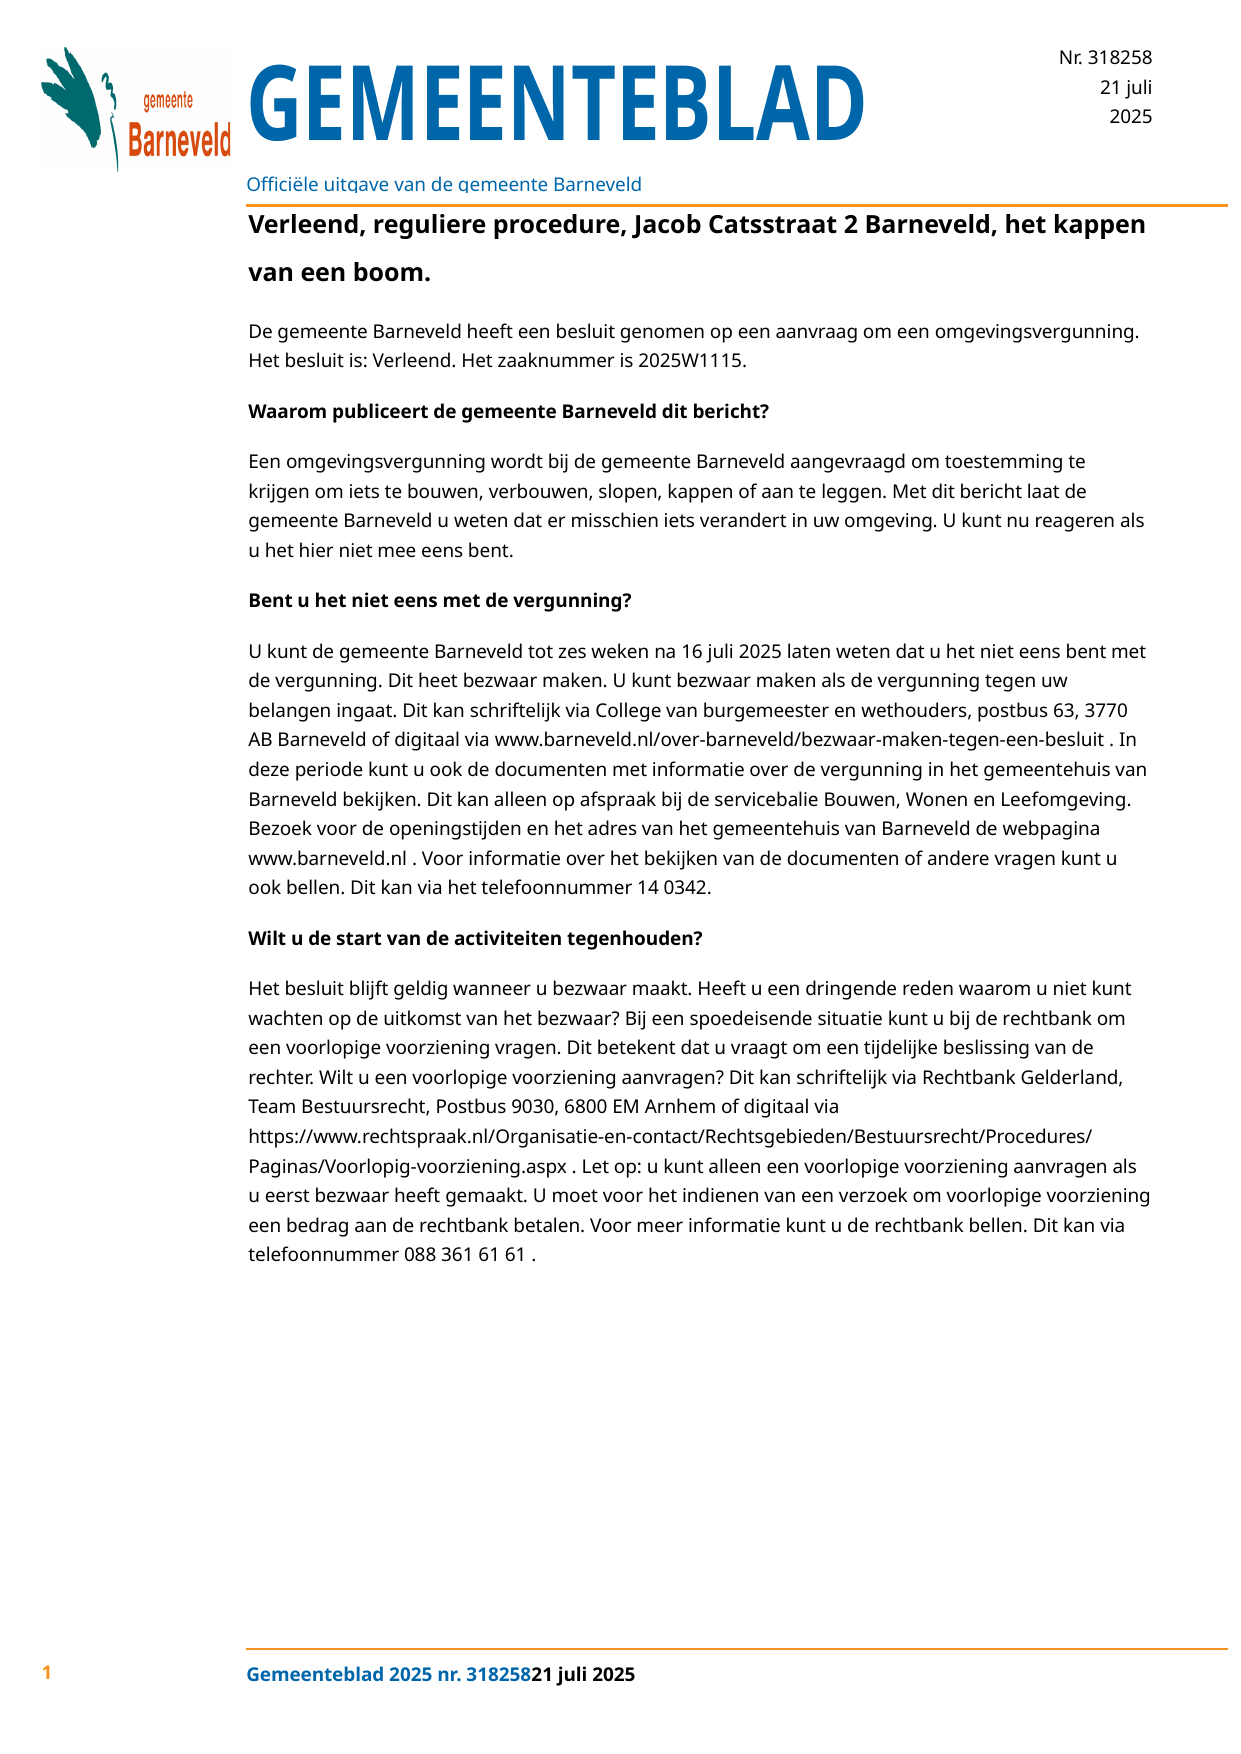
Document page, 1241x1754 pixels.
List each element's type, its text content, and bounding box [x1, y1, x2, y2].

text Bent u het niet eens met de vergunning? [248, 587, 1152, 613]
text U kunt de gemeente Barneveld tot zes weken na 16 juli 2025 laten weten dat u het niet eens bent met de vergunning. Dit heet bezwaar maken. U kunt bezwaar maken als de vergunning tegen uw belangen ingaat. Dit kan schriftelijk via College van burgemeester en wethouders, postbus 63, 3770 AB Barneveld of digitaal via www.barneveld.nl/over-barneveld/bezwaar-maken-tegen-een-besluit . In deze periode kunt u ook de documenten met informatie over de vergunning in het gemeentehuis van Barneveld bekijken. Dit kan alleen op afspraak bij de servicebalie Bouwen, Wonen en Leefomgeving. Bezoek voor de openingstijden en het adres van het gemeentehuis van Barneveld de webpagina www.barneveld.nl . Voor informatie over het bekijken van de documenten of andere vragen kunt u ook bellen. Dit kan via het telefoonnummer 14 0342. [248, 638, 1152, 900]
text Een omgevingsvergunning wordt bij de gemeente Barneveld aangevraagd om toestemming te krijgen om iets te bouwen, verbouwen, slopen, kappen of aan te leggen. Met dit bericht laat de gemeente Barneveld u weten dat er misschien iets verandert in uw omgeving. U kunt nu reageren als u het hier niet mee eens bent. [248, 448, 1152, 563]
text Wilt u de start van de activiteiten tegenhouden? [248, 925, 1152, 951]
text De gemeente Barneveld heeft een besluit genomen op een aanvraag om een omgevingsvergunning. Het besluit is: Verleend. Het zaaknummer is 2025W1115. [248, 318, 1152, 373]
text Waarom publiceert de gemeente Barneveld dit bericht? [248, 398, 1152, 424]
text Het besluit blijft geldig wanneer u bezwaar maakt. Heeft u een dringende reden waarom u niet kunt wachten op de uitkomst van het bezwaar? Bij een spoedeisende situatie kunt u bij de rechtbank om een voorlopige voorziening vragen. Dit betekent dat u vraagt om een tijdelijke beslissing van de rechter. Wilt u een voorlopige voorziening aanvragen? Dit kan schriftelijk via Rechtbank Gelderland, Team Bestuursrecht, Postbus 9030, 6800 EM Arnhem of digitaal via https://www.rechtspraak.nl/Organisatie-en-contact/Rechtsgebieden/Bestuursrecht/Procedures/Paginas/Voorlopig-voorziening.aspx . Let op: u kunt alleen een voorlopige voorziening aanvragen als u eerst bezwaar heeft gemaakt. U moet voor het indienen van een verzoek om voorlopige voorziening een bedrag aan de rechtbank betalen. Voor meer informatie kunt u de rechtbank bellen. Dit kan via telefoonnummer 088 361 61 61 . [248, 975, 1152, 1267]
picture [41, 47, 231, 172]
text Verleend, reguliere procedure, Jacob Catsstraat 2 Barneveld, het kappen van een boom. [248, 207, 1152, 288]
